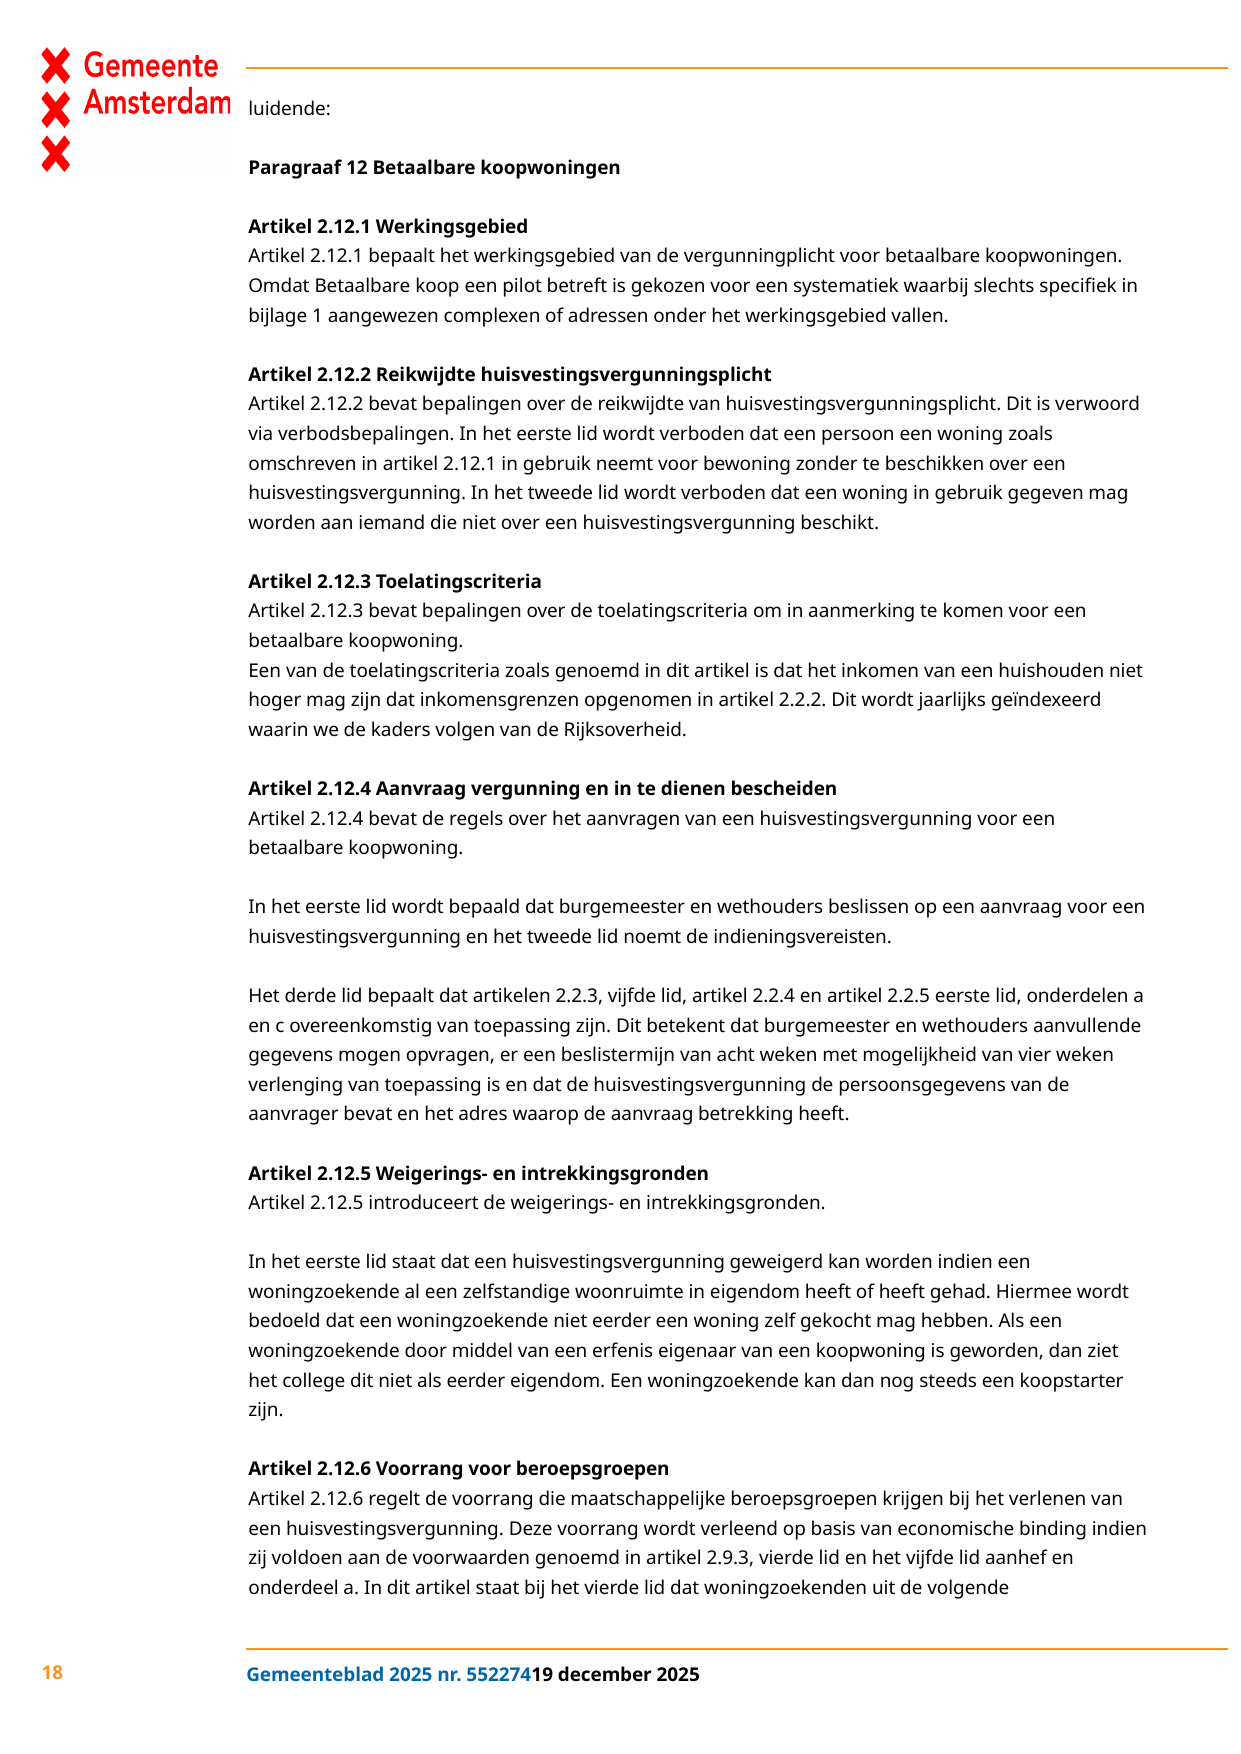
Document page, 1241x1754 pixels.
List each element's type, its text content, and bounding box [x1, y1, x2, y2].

text Artikel 2.12.4 bevat de regels over het aanvragen van een huisvestingsvergunning voor een betaalbare koopwoning. [248, 805, 1152, 860]
text Artikel 2.12.5 Weigerings- en intrekkingsgronden [248, 1160, 1152, 1186]
text Artikel 2.12.5 introduceert de weigerings- en intrekkingsgronden. [248, 1189, 1152, 1215]
picture [41, 47, 231, 172]
text Artikel 2.12.6 Voorrang voor beroepsgroepen [248, 1456, 1152, 1481]
text Een van de toelatingscriteria zoals genoemd in dit artikel is dat het inkomen van een huishouden niet hoger mag zijn dat inkomensgrenzen opgenomen in artikel 2.2.2. Dit wordt jaarlijks geïndexeerd waarin we de kaders volgen van de Rijksoverheid. [248, 657, 1152, 742]
text In het eerste lid wordt bepaald dat burgemeester en wethouders beslissen op een aanvraag voor een huisvestingsvergunning en het tweede lid noemt de indieningsvereisten. [248, 893, 1152, 949]
text Artikel 2.12.2 Reikwijdte huisvestingsvergunningsplicht [248, 361, 1152, 387]
text Artikel 2.12.1 bepaalt het werkingsgebied van de vergunningplicht voor betaalbare koopwoningen. Omdat Betaalbare koop een pilot betreft is gekozen voor een systematiek waarbij slechts specifiek in bijlage 1 aangewezen complexen of adressen onder het werkingsgebied vallen. [248, 243, 1152, 328]
text Het derde lid bepaalt dat artikelen 2.2.3, vijfde lid, artikel 2.2.4 en artikel 2.2.5 eerste lid, onderdelen a en c overeenkomstig van toepassing zijn. Dit betekent dat burgemeester en wethouders aanvullende gegevens mogen opvragen, er een beslistermijn van acht weken met mogelijkheid van vier weken verlenging van toepassing is en dat de huisvestingsvergunning de persoonsgegevens van de aanvrager bevat en het adres waarop de aanvraag betrekking heeft. [248, 982, 1152, 1126]
text In het eerste lid staat dat een huisvestingsvergunning geweigerd kan worden indien een woningzoekende al een zelfstandige woonruimte in eigendom heeft of heeft gehad. Hiermee wordt bedoeld dat een woningzoekende niet eerder een woning zelf gekocht mag hebben. Als een woningzoekende door middel van een erfenis eigenaar van een koopwoning is geworden, dan ziet het college dit niet als eerder eigendom. Een woningzoekende kan dan nog steeds een koopstarter zijn. [248, 1248, 1152, 1422]
text Artikel 2.12.4 Aanvraag vergunning en in te dienen bescheiden [248, 775, 1152, 801]
text Artikel 2.12.6 regelt de voorrang die maatschappelijke beroepsgroepen krijgen bij het verlenen van een huisvestingsvergunning. Deze voorrang wordt verleend op basis van economische binding indien zij voldoen aan de voorwaarden genoemd in artikel 2.9.3, vierde lid en het vijfde lid aanhef en onderdeel a. In dit artikel staat bij het vierde lid dat woningzoekenden uit de volgende [248, 1485, 1152, 1600]
text Artikel 2.12.3 bevat bepalingen over de toelatingscriteria om in aanmerking te komen voor een betaalbare koopwoning. [248, 598, 1152, 653]
text luidende: [248, 95, 1152, 121]
text Paragraaf 12 Betaalbare koopwoningen [248, 154, 1152, 180]
text Artikel 2.12.2 bevat bepalingen over de reikwijdte van huisvestingsvergunningsplicht. Dit is verwoord via verbodsbepalingen. In het eerste lid wordt verboden dat een persoon een woning zoals omschreven in artikel 2.12.1 in gebruik neemt voor bewoning zonder te beschikken over een huisvestingsvergunning. In het tweede lid wordt verboden dat een woning in gebruik gegeven mag worden aan iemand die niet over een huisvestingsvergunning beschikt. [248, 391, 1152, 535]
text Artikel 2.12.3 Toelatingscriteria [248, 568, 1152, 594]
text Artikel 2.12.1 Werkingsgebied [248, 213, 1152, 239]
